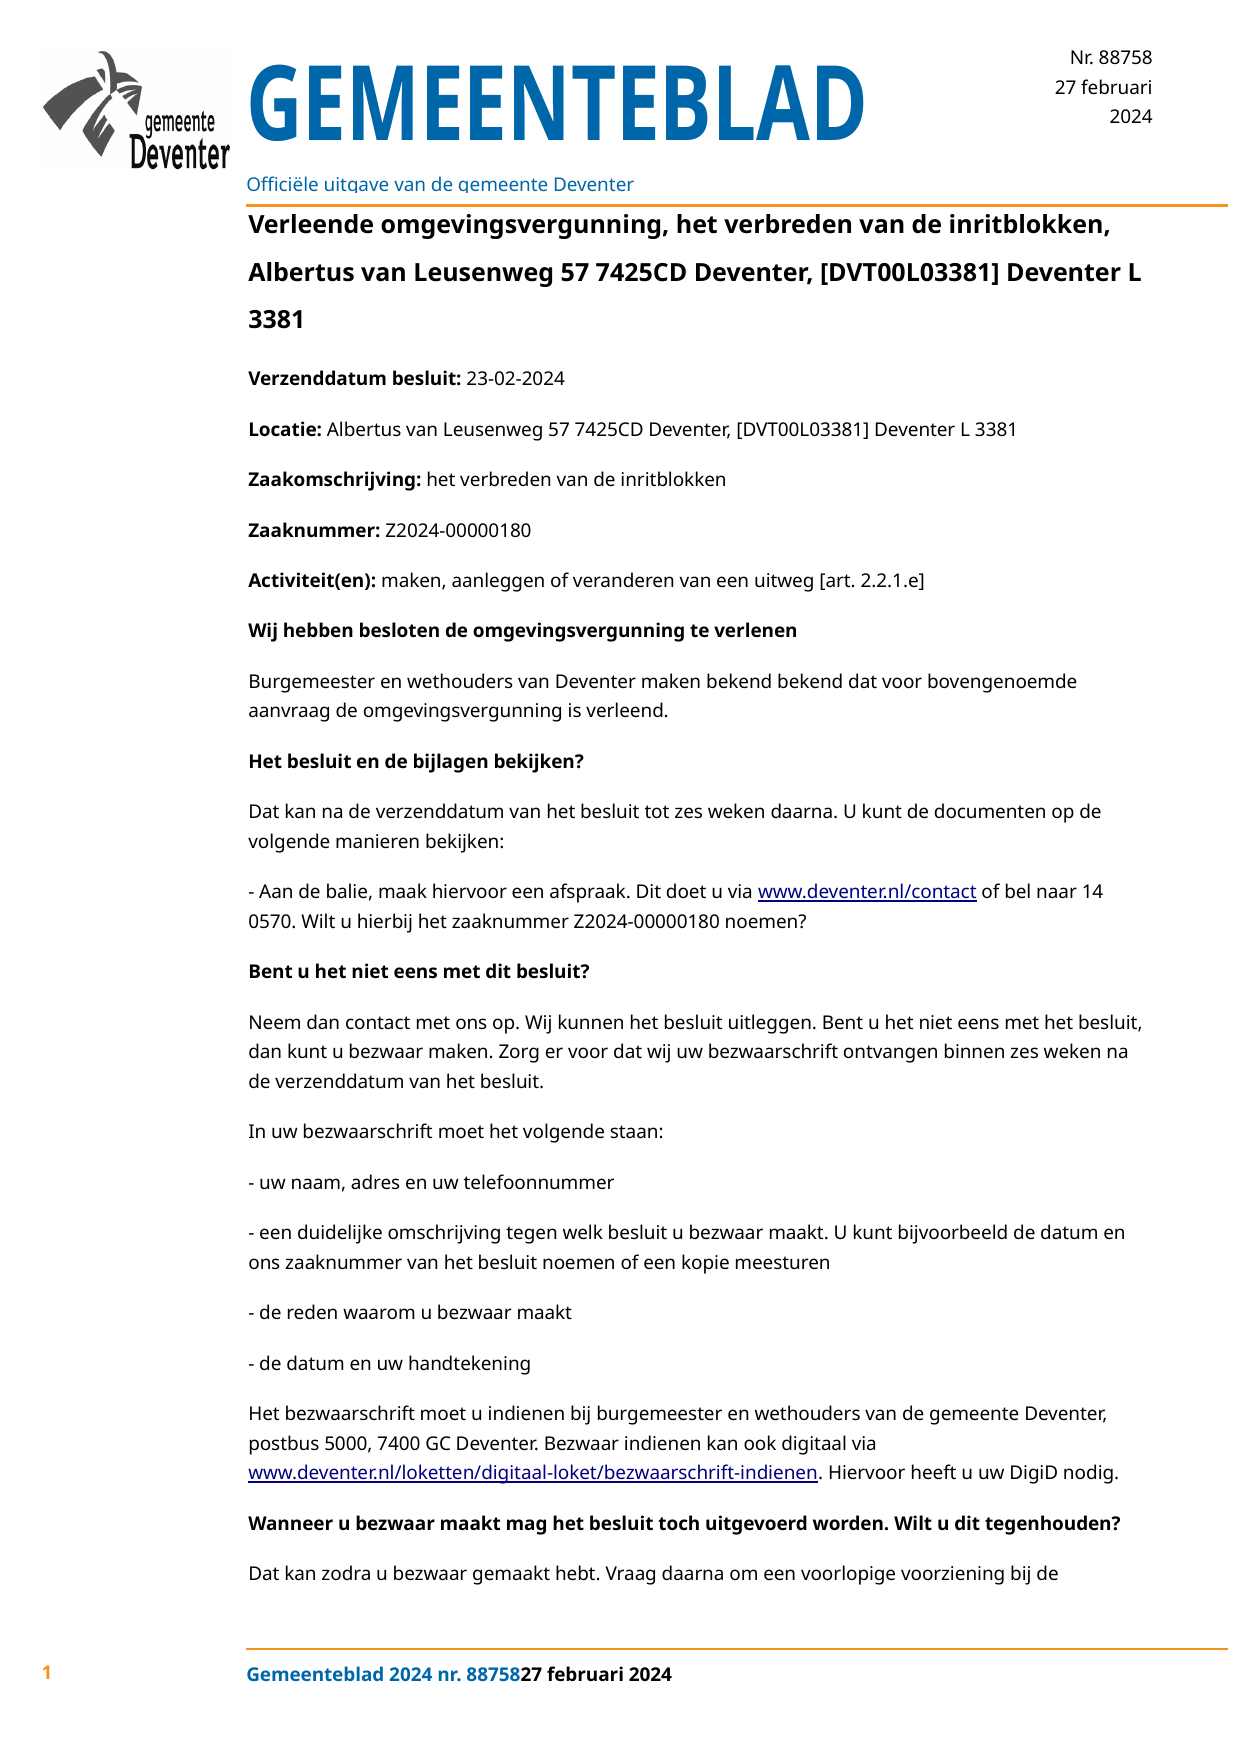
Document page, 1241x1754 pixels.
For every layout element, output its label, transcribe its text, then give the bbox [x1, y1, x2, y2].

picture [41, 47, 231, 172]
text Wanneer u bezwaar maakt mag het besluit toch uitgevoerd worden. Wilt u dit tegenhouden? [248, 1510, 1152, 1535]
text Wij hebben besloten de omgevingsvergunning te verlenen [248, 618, 1152, 643]
text Burgemeester en wethouders van Deventer maken bekend bekend dat voor bovengenoemde aanvraag de omgevingsvergunning is verleend. [248, 668, 1152, 723]
text - Aan de balie, maak hiervoor een afspraak. Dit doet u via www.deventer.nl/contact of bel naar 14 0570. Wilt u hierbij het zaaknummer Z2024-00000180 noemen? [248, 878, 1152, 934]
text Verleende omgevingsvergunning, het verbreden van de inritblokken, Albertus van Leusenweg 57 7425CD Deventer, [DVT00L03381] Deventer L 3381 [248, 207, 1152, 336]
text Het besluit en de bijlagen bekijken? [248, 748, 1152, 774]
text Neem dan contact met ons op. Wij kunnen het besluit uitleggen. Bent u het niet eens met het besluit, dan kunt u bezwaar maken. Zorg er voor dat wij uw bezwaarschrift ontvangen binnen zes weken na de verzenddatum van het besluit. [248, 1009, 1152, 1094]
text - de reden waarom u bezwaar maakt [248, 1299, 1152, 1325]
text Zaakomschrijving: het verbreden van de inritblokken [248, 466, 1152, 492]
text Dat kan zodra u bezwaar gemaakt hebt. Vraag daarna om een voorlopige voorziening bij de [248, 1560, 1152, 1586]
text In uw bezwaarschrift moet het volgende staan: [248, 1118, 1152, 1144]
text Het bezwaarschrift moet u indienen bij burgemeester en wethouders van de gemeente Deventer, postbus 5000, 7400 GC Deventer. Bezwaar indienen kan ook digitaal via www.deventer.nl/loketten/digitaal-loket/bezwaarschrift-indienen. Hiervoor heeft u uw DigiD nodig. [248, 1400, 1152, 1485]
text Zaaknummer: Z2024-00000180 [248, 517, 1152, 542]
text Verzenddatum besluit: 23-02-2024 [248, 366, 1152, 391]
text Activiteit(en): maken, aanleggen of veranderen van een uitweg [art. 2.2.1.e] [248, 567, 1152, 593]
text Bent u het niet eens met dit besluit? [248, 958, 1152, 984]
text - een duidelijke omschrijving tegen welk besluit u bezwaar maakt. U kunt bijvoorbeeld de datum en ons zaaknummer van het besluit noemen of een kopie meesturen [248, 1219, 1152, 1274]
text - uw naam, adres en uw telefoonnummer [248, 1169, 1152, 1194]
text Dat kan na de verzenddatum van het besluit tot zes weken daarna. U kunt de documenten op de volgende manieren bekijken: [248, 798, 1152, 854]
text Locatie: Albertus van Leusenweg 57 7425CD Deventer, [DVT00L03381] Deventer L 3381 [248, 416, 1152, 442]
text - de datum en uw handtekening [248, 1350, 1152, 1375]
